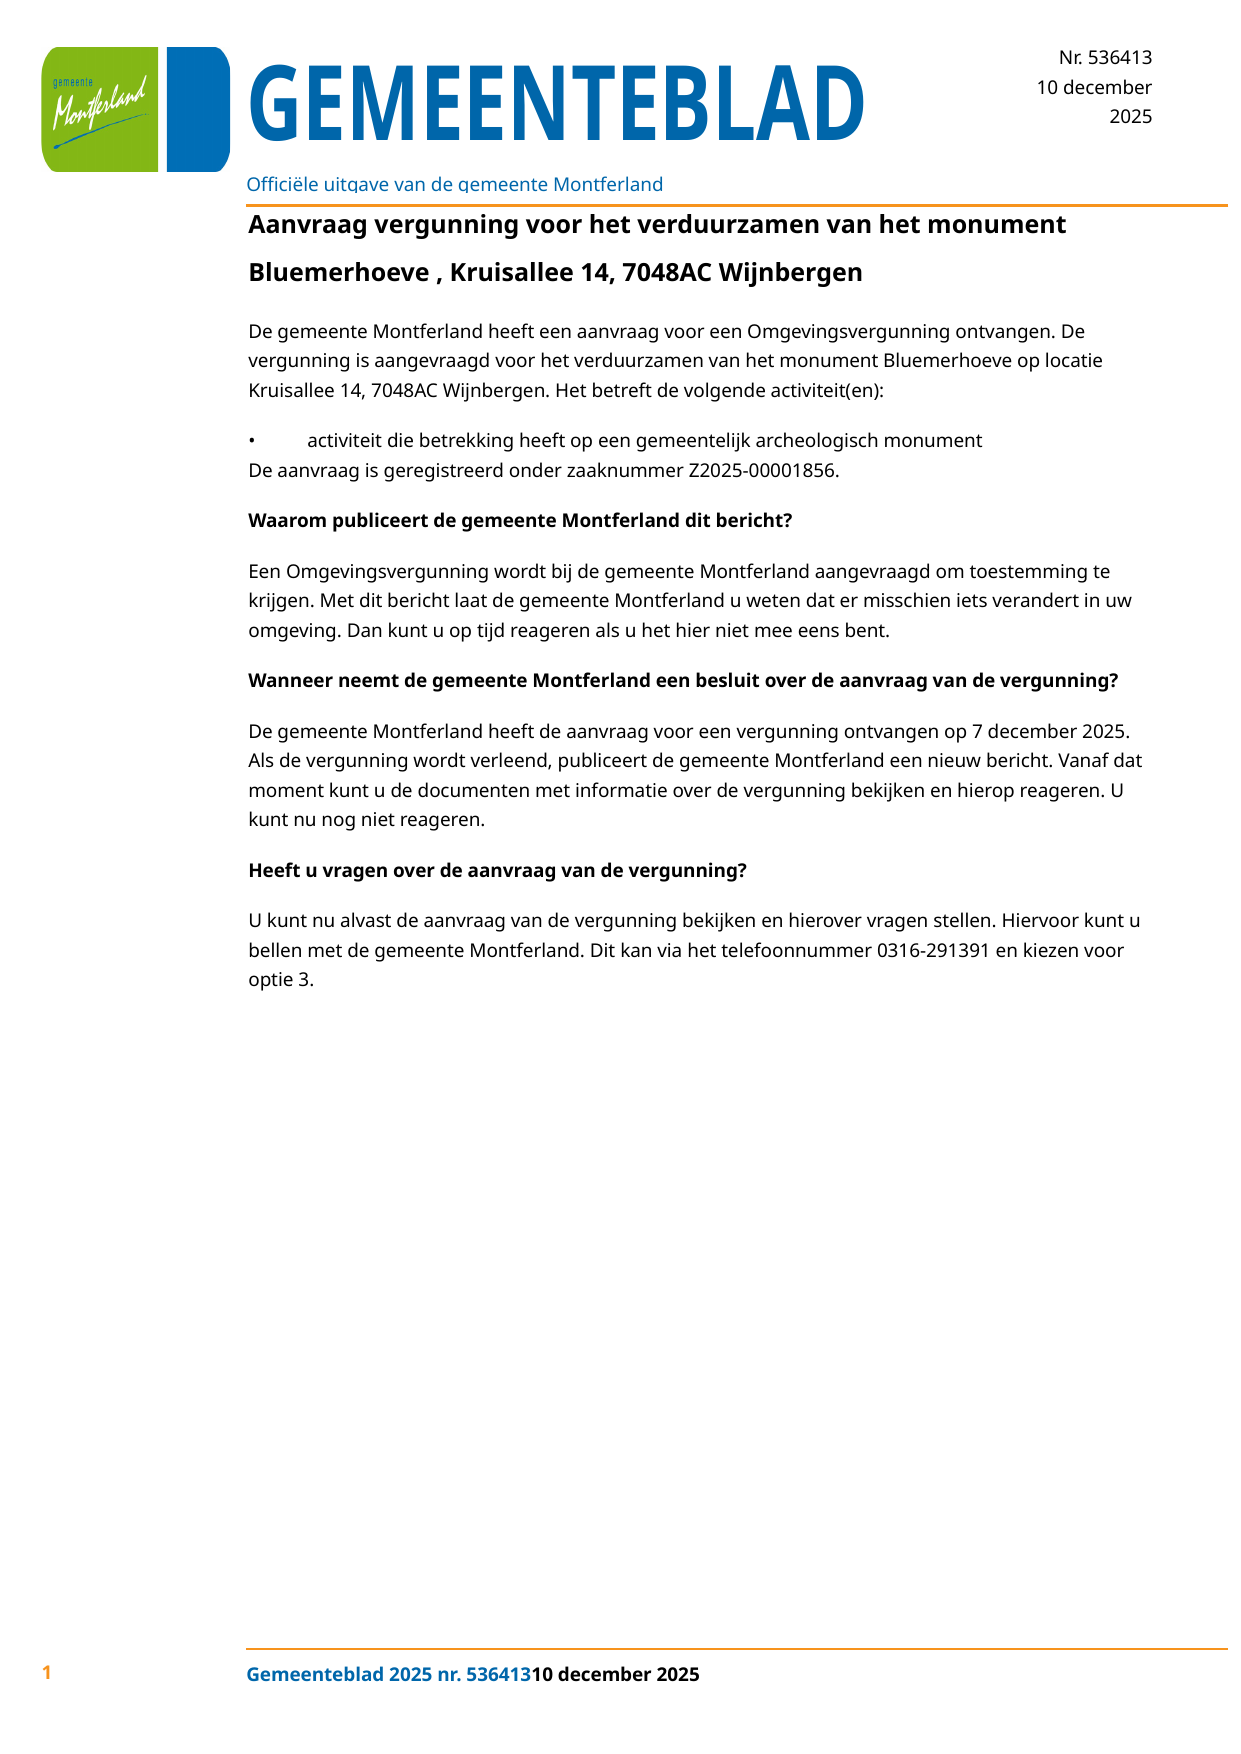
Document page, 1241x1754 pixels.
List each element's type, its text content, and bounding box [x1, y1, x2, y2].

text De aanvraag is geregistreerd onder zaaknummer Z2025-00001856. [248, 457, 1152, 483]
picture [41, 47, 231, 172]
text U kunt nu alvast de aanvraag van de vergunning bekijken en hierover vragen stellen. Hiervoor kunt u bellen met de gemeente Montferland. Dit kan via het telefoonnummer 0316-291391 en kiezen voor optie 3. [248, 907, 1152, 992]
text De gemeente Montferland heeft de aanvraag voor een vergunning ontvangen op 7 december 2025. Als de vergunning wordt verleend, publiceert de gemeente Montferland een nieuw bericht. Vanaf dat moment kunt u de documenten met informatie over de vergunning bekijken en hierop reageren. U kunt nu nog niet reageren. [248, 718, 1152, 832]
text De gemeente Montferland heeft een aanvraag voor een Omgevingsvergunning ontvangen. De vergunning is aangevraagd voor het verduurzamen van het monument Bluemerhoeve op locatie Kruisallee 14, 7048AC Wijnbergen. Het betreft de volgende activiteit(en): [248, 318, 1152, 403]
text Aanvraag vergunning voor het verduurzamen van het monument Bluemerhoeve , Kruisallee 14, 7048AC Wijnbergen [248, 207, 1152, 288]
list activiteit die betrekking heeft op een gemeentelijk archeologisch monument [248, 427, 1152, 453]
text Waarom publiceert de gemeente Montferland dit bericht? [248, 507, 1152, 533]
text Wanneer neemt de gemeente Montferland een besluit over de aanvraag van de vergunning? [248, 667, 1152, 693]
text Een Omgevingsvergunning wordt bij de gemeente Montferland aangevraagd om toestemming te krijgen. Met dit bericht laat de gemeente Montferland u weten dat er misschien iets verandert in uw omgeving. Dan kunt u op tijd reageren als u het hier niet mee eens bent. [248, 558, 1152, 643]
text Heeft u vragen over de aanvraag van de vergunning? [248, 857, 1152, 883]
